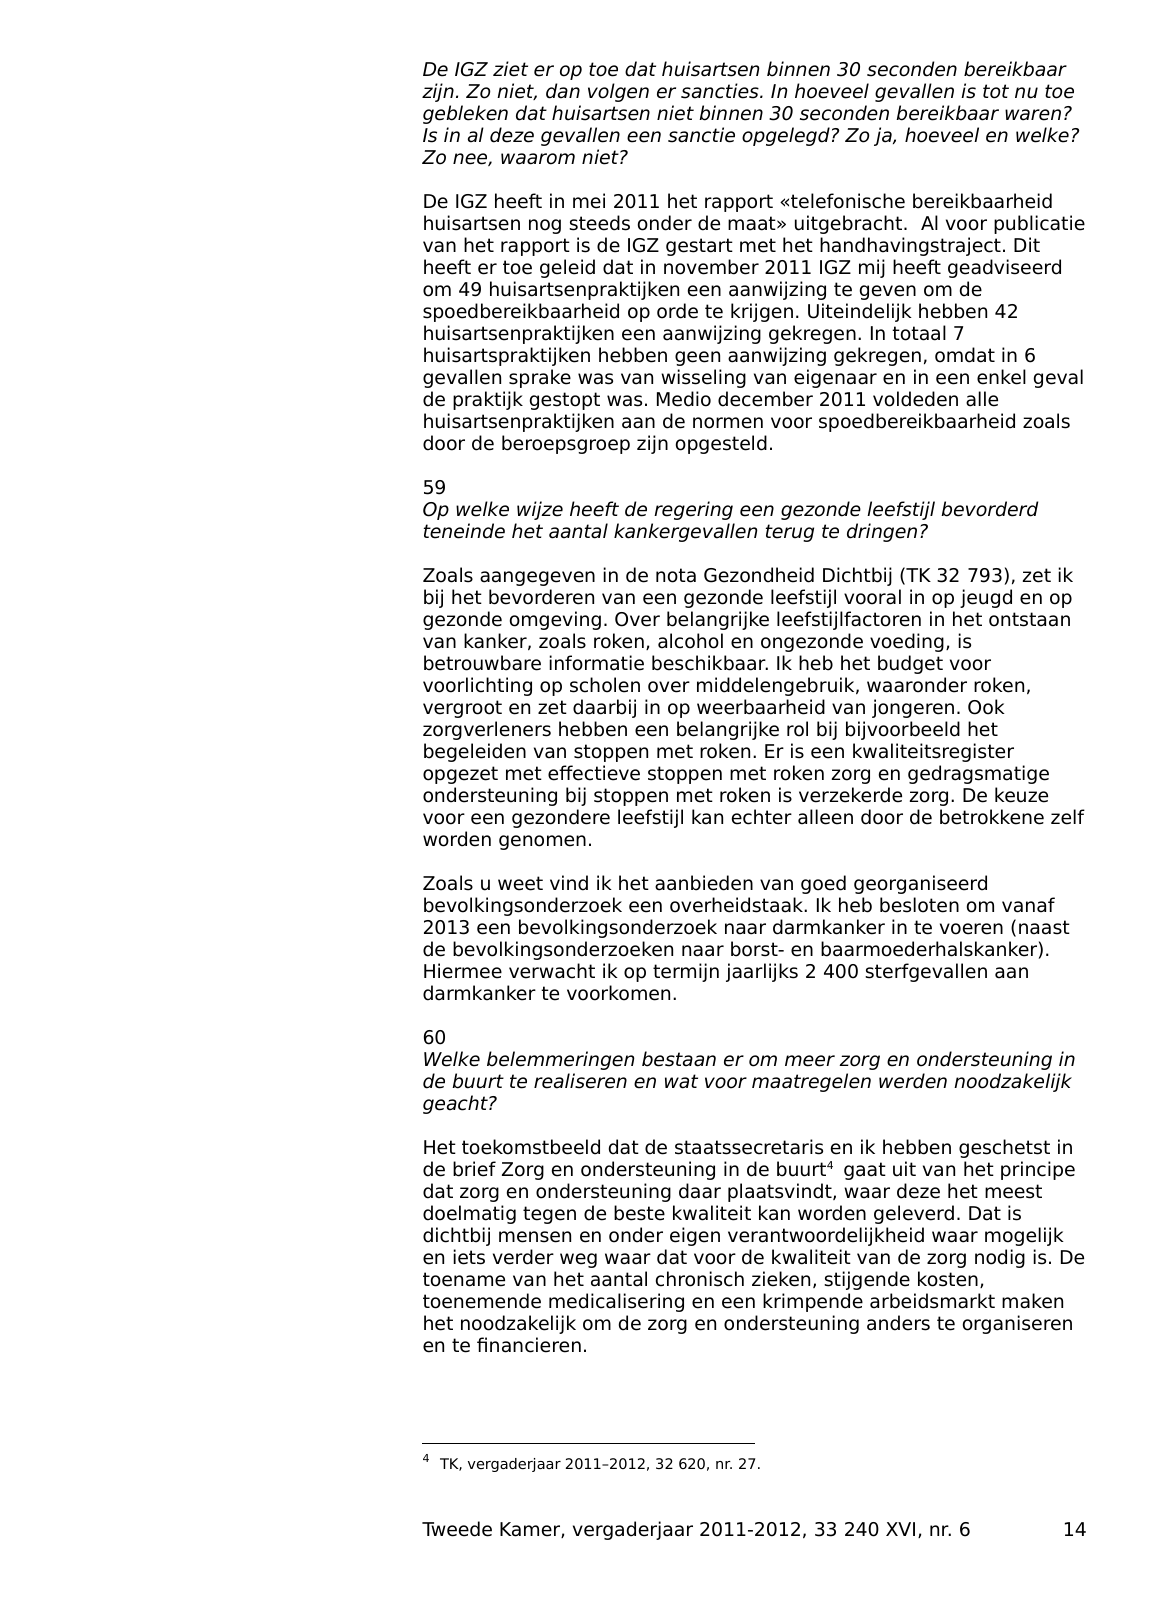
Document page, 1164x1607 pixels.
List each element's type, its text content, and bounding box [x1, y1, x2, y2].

text 60 [422, 1027, 1087, 1049]
text De IGZ heeft in mei 2011 het rapport «telefonische bereikbaarheid huisartsen nog steeds onder de maat» uitgebracht. Al voor publicatie van het rapport is de IGZ gestart met het handhavingstraject. Dit heeft er toe geleid dat in november 2011 IGZ mij heeft geadviseerd om 49 huisartsenpraktijken een aanwijzing te geven om de spoedbereikbaarheid op orde te krijgen. Uiteindelijk hebben 42 huisartsenpraktijken een aanwijzing gekregen. In totaal 7 huisartspraktijken hebben geen aanwijzing gekregen, omdat in 6 gevallen sprake was van wisseling van eigenaar en in een enkel geval de praktijk gestopt was. Medio december 2011 voldeden alle huisartsenpraktijken aan de normen voor spoedbereikbaarheid zoals door de beroepsgroep zijn opgesteld. [422, 191, 1087, 455]
text 59 [422, 477, 1087, 499]
text Op welke wijze heeft de regering een gezonde leefstijl bevorderd teneinde het aantal kankergevallen terug te dringen? [422, 499, 1087, 543]
text Het toekomstbeeld dat de staatssecretaris en ik hebben geschetst in de brief Zorg en ondersteuning in de buurt gaat uit van het principe dat zorg en ondersteuning daar plaatsvindt, waar deze het meest doelmatig tegen de beste kwaliteit kan worden geleverd. Dat is dichtbij mensen en onder eigen verantwoordelijkheid waar mogelijk en iets verder weg waar dat voor de kwaliteit van de zorg nodig is. De toename van het aantal chronisch zieken, stijgende kosten, toenemende medicalisering en een krimpende arbeidsmarkt maken het noodzakelijk om de zorg en ondersteuning anders te organiseren en te financieren. [422, 1137, 1087, 1357]
text TK, vergaderjaar 2011–2012, 32 620, nr. 27. [422, 1452, 1087, 1474]
text Zoals aangegeven in de nota Gezondheid Dichtbij (TK 32 793), zet ik bij het bevorderen van een gezonde leefstijl vooral in op jeugd en op gezonde omgeving. Over belangrijke leefstijlfactoren in het ontstaan van kanker, zoals roken, alcohol en ongezonde voeding, is betrouwbare informatie beschikbaar. Ik heb het budget voor voorlichting op scholen over middelengebruik, waaronder roken, vergroot en zet daarbij in op weerbaarheid van jongeren. Ook zorgverleners hebben een belangrijke rol bij bijvoorbeeld het begeleiden van stoppen met roken. Er is een kwaliteitsregister opgezet met effectieve stoppen met roken zorg en gedragsmatige ondersteuning bij stoppen met roken is verzekerde zorg. De keuze voor een gezondere leefstijl kan echter alleen door de betrokkene zelf worden genomen. [422, 565, 1087, 851]
text Welke belemmeringen bestaan er om meer zorg en ondersteuning in de buurt te realiseren en wat voor maatregelen werden noodzakelijk geacht? [422, 1049, 1087, 1115]
text Zoals u weet vind ik het aanbieden van goed georganiseerd bevolkingsonderzoek een overheidstaak. Ik heb besloten om vanaf 2013 een bevolkingsonderzoek naar darmkanker in te voeren (naast de bevolkingsonderzoeken naar borst- en baarmoederhalskanker). Hiermee verwacht ik op termijn jaarlijks 2 400 sterfgevallen aan darmkanker te voorkomen. [422, 873, 1087, 1005]
text De IGZ ziet er op toe dat huisartsen binnen 30 seconden bereikbaar zijn. Zo niet, dan volgen er sancties. In hoeveel gevallen is tot nu toe gebleken dat huisartsen niet binnen 30 seconden bereikbaar waren? Is in al deze gevallen een sanctie opgelegd? Zo ja, hoeveel en welke? Zo nee, waarom niet? [422, 59, 1087, 169]
